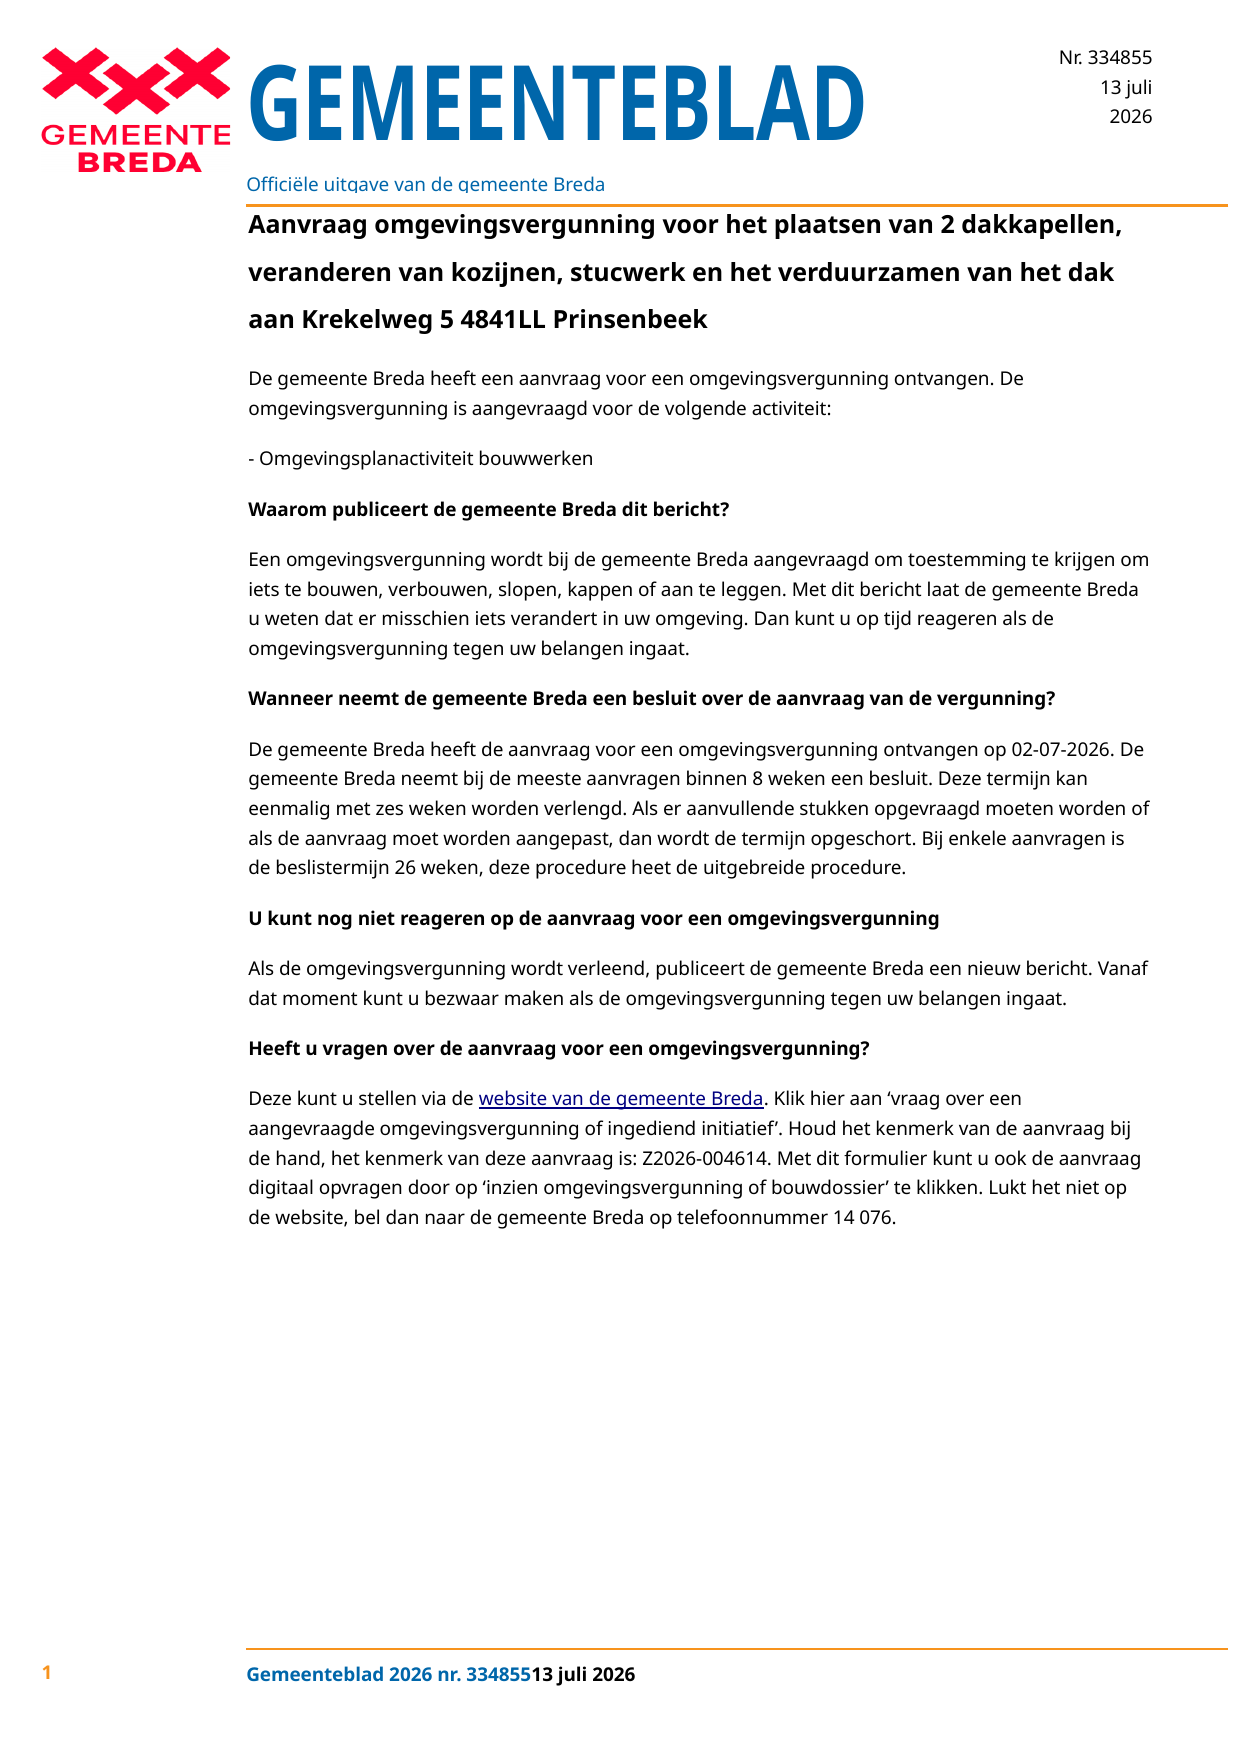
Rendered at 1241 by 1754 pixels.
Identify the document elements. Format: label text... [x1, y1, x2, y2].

text - Omgevingsplanactiviteit bouwwerken [248, 446, 1152, 471]
text Aanvraag omgevingsvergunning voor het plaatsen van 2 dakkapellen, veranderen van kozijnen, stucwerk en het verduurzamen van het dak aan Krekelweg 5 4841LL Prinsenbeek [248, 207, 1152, 336]
text Als de omgevingsvergunning wordt verleend, publiceert de gemeente Breda een nieuw bericht. Vanaf dat moment kunt u bezwaar maken als de omgevingsvergunning tegen uw belangen ingaat. [248, 955, 1152, 1010]
text U kunt nog niet reageren op de aanvraag voor een omgevingsvergunning [248, 905, 1152, 930]
text De gemeente Breda heeft de aanvraag voor een omgevingsvergunning ontvangen op 02-07-2026. De gemeente Breda neemt bij de meeste aanvragen binnen 8 weken een besluit. Deze termijn kan eenmalig met zes weken worden verlengd. Als er aanvullende stukken opgevraagd moeten worden of als de aanvraag moet worden aangepast, dan wordt de termijn opgeschort. Bij enkele aanvragen is de beslistermijn 26 weken, deze procedure heet de uitgebreide procedure. [248, 736, 1152, 880]
text Een omgevingsvergunning wordt bij de gemeente Breda aangevraagd om toestemming te krijgen om iets te bouwen, verbouwen, slopen, kappen of aan te leggen. Met dit bericht laat de gemeente Breda u weten dat er misschien iets verandert in uw omgeving. Dan kunt u op tijd reageren als de omgevingsvergunning tegen uw belangen ingaat. [248, 546, 1152, 661]
text Wanneer neemt de gemeente Breda een besluit over de aanvraag van de vergunning? [248, 686, 1152, 711]
text Heeft u vragen over de aanvraag voor een omgevingsvergunning? [248, 1035, 1152, 1061]
text Deze kunt u stellen via de website van de gemeente Breda. Klik hier aan ‘vraag over een aangevraagde omgevingsvergunning of ingediend initiatief’. Houd het kenmerk van de aanvraag bij de hand, het kenmerk van deze aanvraag is: Z2026-004614. Met dit formulier kunt u ook de aanvraag digitaal opvragen door op ‘inzien omgevingsvergunning of bouwdossier’ te klikken. Lukt het niet op de website, bel dan naar de gemeente Breda op telefoonnummer 14 076. [248, 1086, 1152, 1229]
text De gemeente Breda heeft een aanvraag voor een omgevingsvergunning ontvangen. De omgevingsvergunning is aangevraagd voor de volgende activiteit: [248, 366, 1152, 421]
picture [41, 47, 231, 172]
text Waarom publiceert de gemeente Breda dit bericht? [248, 496, 1152, 522]
